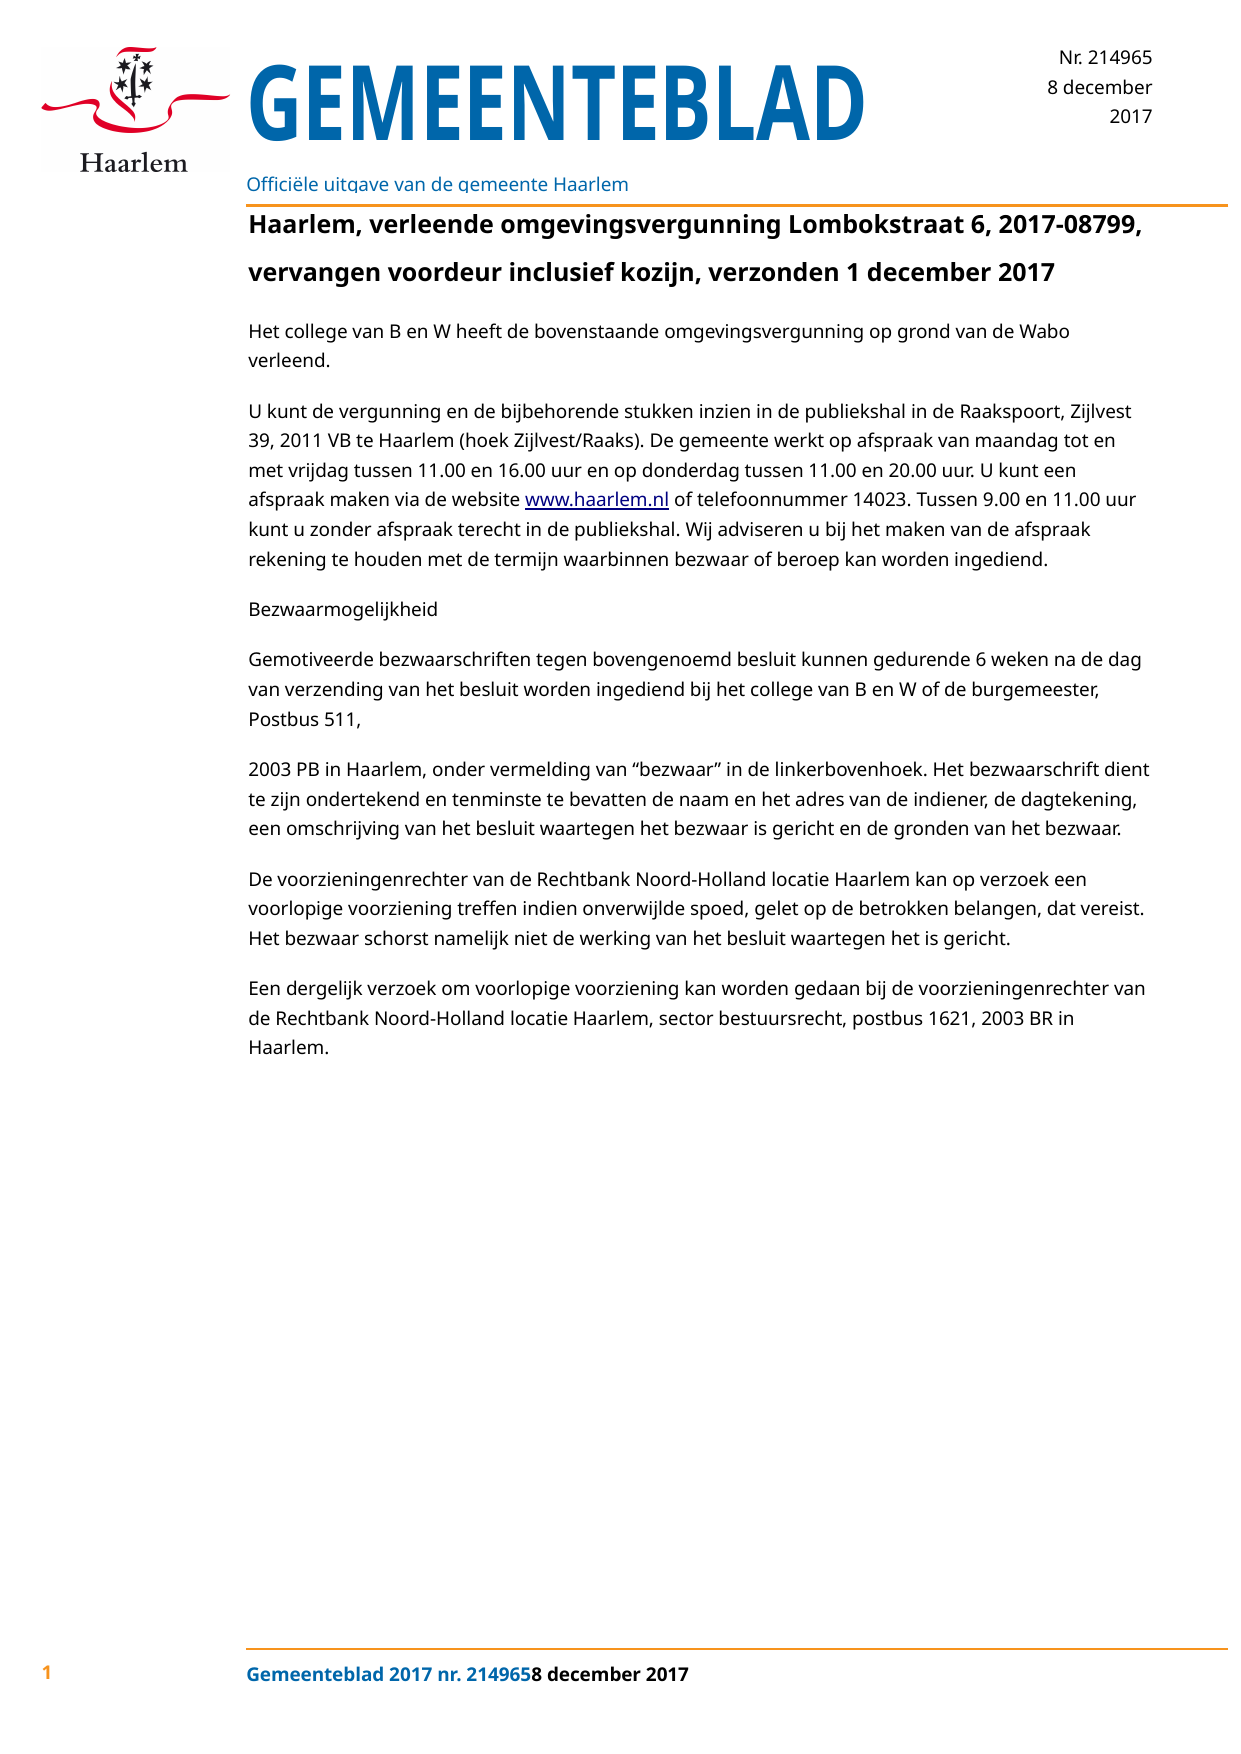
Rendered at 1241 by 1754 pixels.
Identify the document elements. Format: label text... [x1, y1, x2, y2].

text U kunt de vergunning en de bijbehorende stukken inzien in de publiekshal in de Raakspoort, Zijlvest 39, 2011 VB te Haarlem (hoek Zijlvest/Raaks). De gemeente werkt op afspraak van maandag tot en met vrijdag tussen 11.00 en 16.00 uur en op donderdag tussen 11.00 en 20.00 uur. U kunt een afspraak maken via de website www.haarlem.nl of telefoonnummer 14023. Tussen 9.00 en 11.00 uur kunt u zonder afspraak terecht in de publiekshal. Wij adviseren u bij het maken van de afspraak rekening te houden met de termijn waarbinnen bezwaar of beroep kan worden ingediend. [248, 398, 1152, 572]
text Gemotiveerde bezwaarschriften tegen bovengenoemd besluit kunnen gedurende 6 weken na de dag van verzending van het besluit worden ingediend bij het college van B en W of de burgemeester, Postbus 511, [248, 647, 1152, 732]
text Haarlem, verleende omgevingsvergunning Lombokstraat 6, 2017-08799, vervangen voordeur inclusief kozijn, verzonden 1 december 2017 [248, 207, 1152, 288]
text Bezwaarmogelijkheid [248, 596, 1152, 622]
text Een dergelijk verzoek om voorlopige voorziening kan worden gedaan bij de voorzieningenrechter van de Rechtbank Noord-Holland locatie Haarlem, sector bestuursrecht, postbus 1621, 2003 BR in Haarlem. [248, 975, 1152, 1060]
text Het college van B en W heeft de bovenstaande omgevingsvergunning op grond van de Wabo verleend. [248, 318, 1152, 373]
picture [41, 47, 231, 172]
text 2003 PB in Haarlem, onder vermelding van “bezwaar” in de linkerbovenhoek. Het bezwaarschrift dient te zijn ondertekend en tenminste te bevatten de naam en het adres van de indiener, de dagtekening, een omschrijving van het besluit waartegen het bezwaar is gericht en de gronden van het bezwaar. [248, 756, 1152, 841]
text De voorzieningenrechter van de Rechtbank Noord-Holland locatie Haarlem kan op verzoek een voorlopige voorziening treffen indien onverwijlde spoed, gelet op de betrokken belangen, dat vereist. Het bezwaar schorst namelijk niet de werking van het besluit waartegen het is gericht. [248, 866, 1152, 951]
